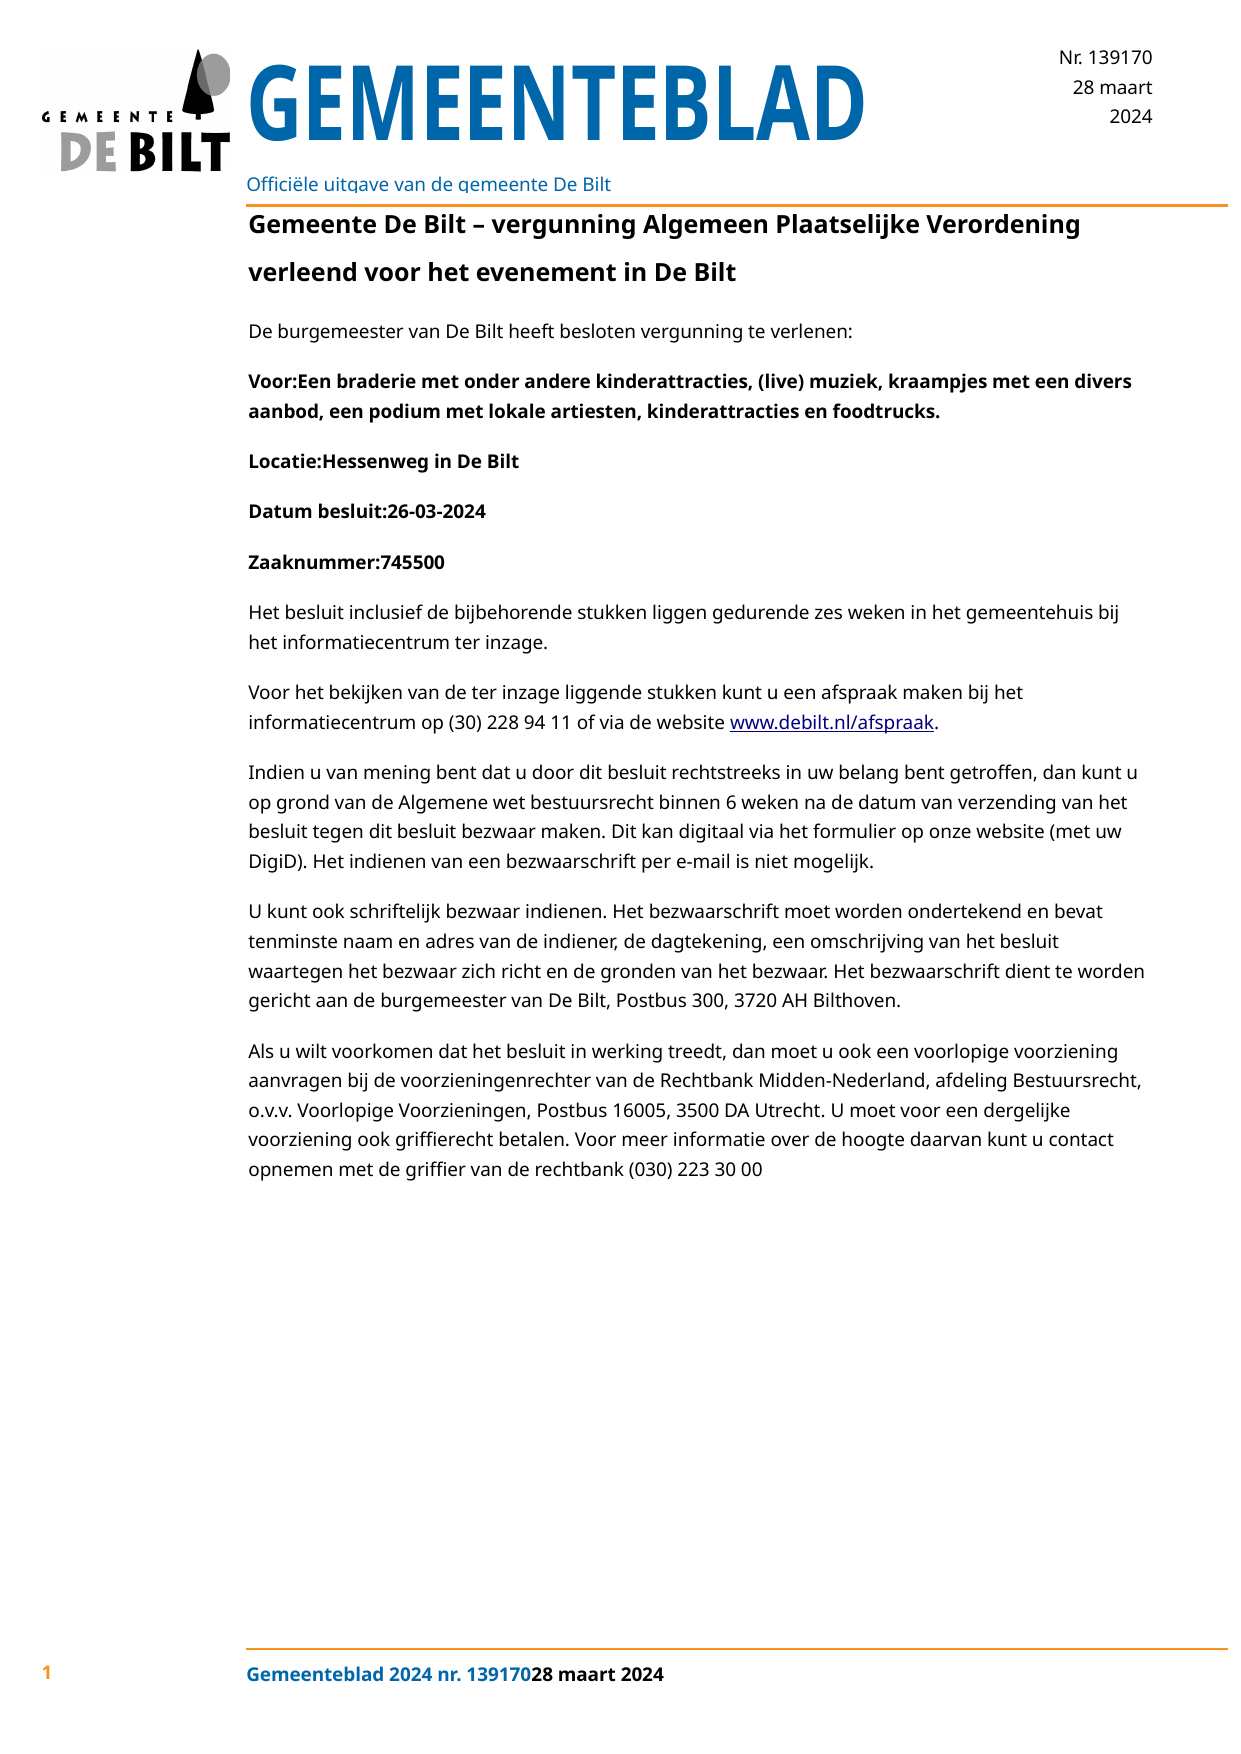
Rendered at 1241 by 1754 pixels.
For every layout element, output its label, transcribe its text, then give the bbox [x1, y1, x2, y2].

text Locatie:Hessenweg in De Bilt [248, 448, 1152, 474]
text Voor:Een braderie met onder andere kinderattracties, (live) muziek, kraampjes met een divers aanbod, een podium met lokale artiesten, kinderattracties en foodtrucks. [248, 368, 1152, 424]
picture [41, 47, 231, 172]
text De burgemeester van De Bilt heeft besloten vergunning te verlenen: [248, 318, 1152, 344]
text Datum besluit:26-03-2024 [248, 499, 1152, 524]
text Als u wilt voorkomen dat het besluit in werking treedt, dan moet u ook een voorlopige voorziening aanvragen bij de voorzieningenrechter van de Rechtbank Midden-Nederland, afdeling Bestuursrecht, o.v.v. Voorlopige Voorzieningen, Postbus 16005, 3500 DA Utrecht. U moet voor een dergelijke voorziening ook griffierecht betalen. Voor meer informatie over de hoogte daarvan kunt u contact opnemen met de griffier van de rechtbank (030) 223 30 00 [248, 1038, 1152, 1182]
text U kunt ook schriftelijk bezwaar indienen. Het bezwaarschrift moet worden ondertekend en bevat tenminste naam en adres van de indiener, de dagtekening, een omschrijving van het besluit waartegen het bezwaar zich richt en de gronden van het bezwaar. Het bezwaarschrift dient te worden gericht aan de burgemeester van De Bilt, Postbus 300, 3720 AH Bilthoven. [248, 899, 1152, 1013]
text Zaaknummer:745500 [248, 549, 1152, 575]
text Indien u van mening bent dat u door dit besluit rechtstreeks in uw belang bent getroffen, dan kunt u op grond van de Algemene wet bestuursrecht binnen 6 weken na de datum van verzending van het besluit tegen dit besluit bezwaar maken. Dit kan digitaal via het formulier op onze website (met uw DigiD). Het indienen van een bezwaarschrift per e-mail is niet mogelijk. [248, 759, 1152, 874]
text Het besluit inclusief de bijbehorende stukken liggen gedurende zes weken in het gemeentehuis bij het informatiecentrum ter inzage. [248, 599, 1152, 655]
text Gemeente De Bilt – vergunning Algemeen Plaatselijke Verordening verleend voor het evenement in De Bilt [248, 207, 1152, 288]
text Voor het bekijken van de ter inzage liggende stukken kunt u een afspraak maken bij het informatiecentrum op (30) 228 94 11 of via de website www.debilt.nl/afspraak. [248, 679, 1152, 735]
